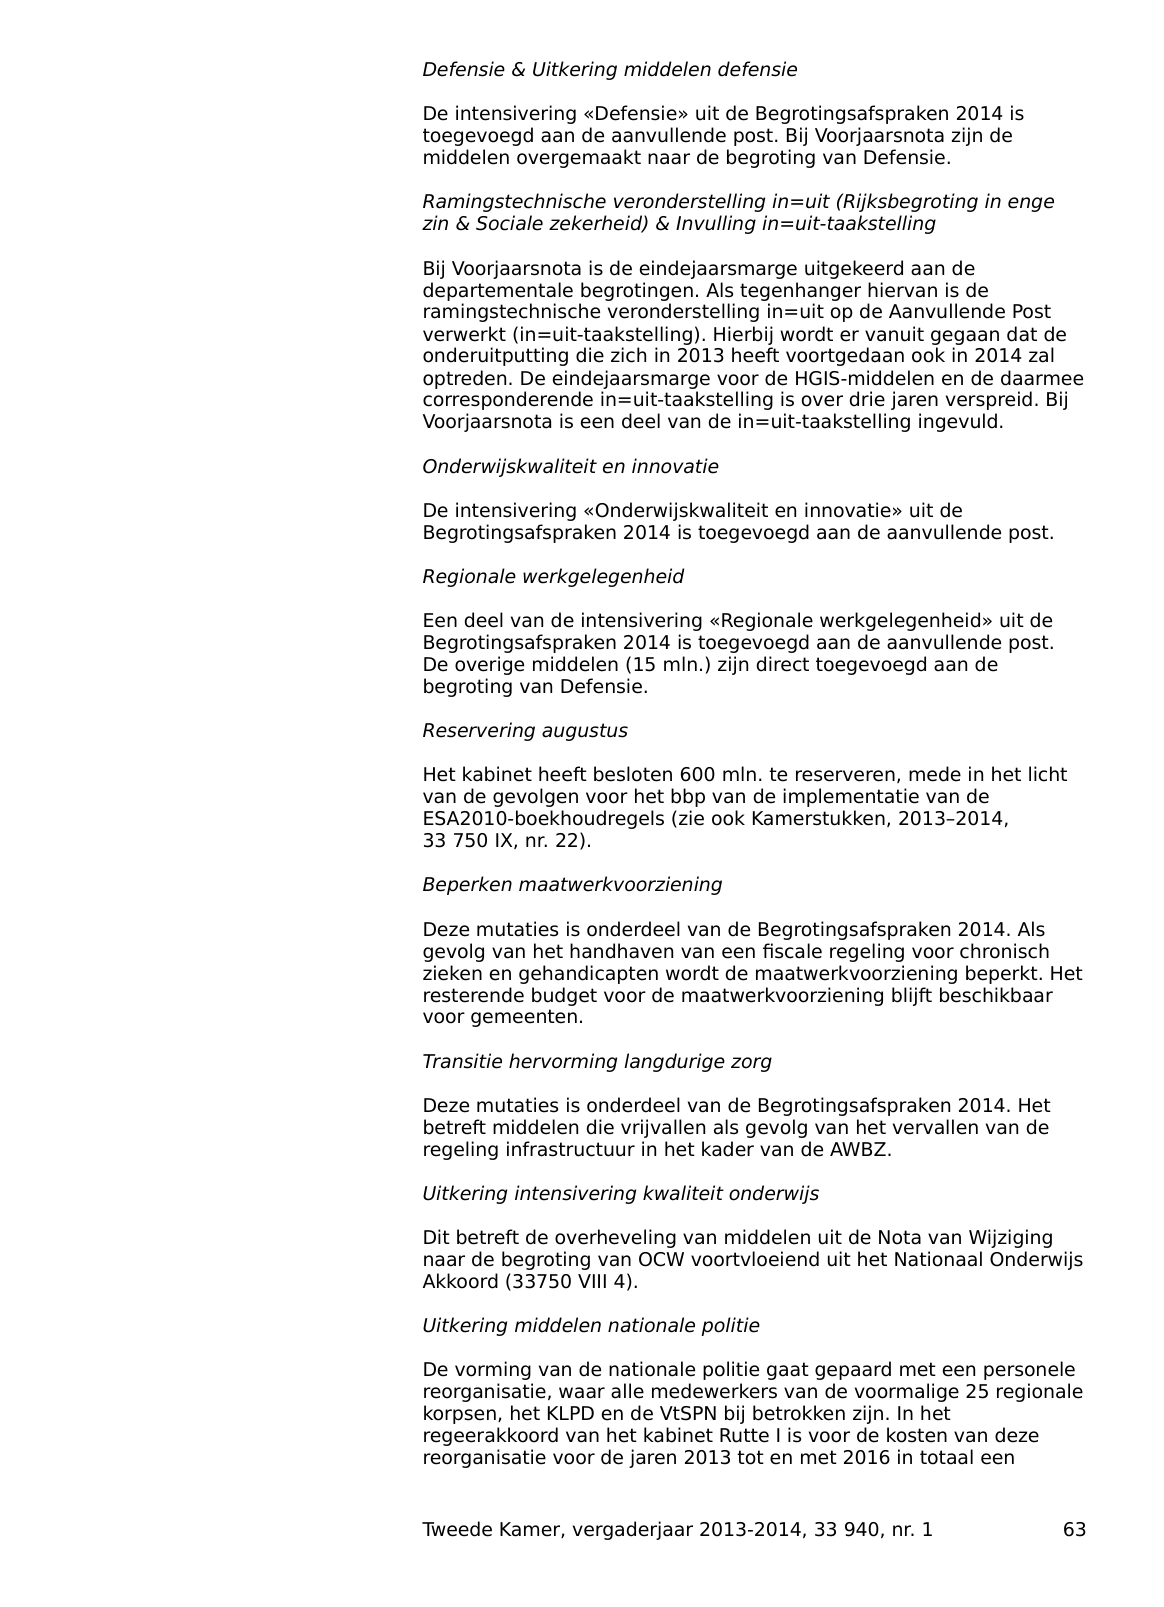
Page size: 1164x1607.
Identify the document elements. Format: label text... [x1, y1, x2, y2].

text Het kabinet heeft besloten 600 mln. te reserveren, mede in het licht van de gevolgen voor het bbp van de implementatie van de ESA2010-boekhoudregels (zie ook Kamerstukken, 2013–2014, 33 750 IX, nr. 22). [422, 764, 1087, 852]
subtitle Uitkering intensivering kwaliteit onderwijs [422, 1183, 1087, 1205]
subtitle Onderwijskwaliteit en innovatie [422, 456, 1087, 477]
subtitle Regionale werkgelegenheid [422, 566, 1087, 588]
text Deze mutaties is onderdeel van de Begrotingsafspraken 2014. Als gevolg van het handhaven van een fiscale regeling voor chronisch zieken en gehandicapten wordt de maatwerkvoorziening beperkt. Het resterende budget voor de maatwerkvoorziening blijft beschikbaar voor gemeenten. [422, 918, 1087, 1028]
subtitle Reservering augustus [422, 720, 1087, 742]
text Een deel van de intensivering «Regionale werkgelegenheid» uit de Begrotingsafspraken 2014 is toegevoegd aan de aanvullende post. De overige middelen (15 mln.) zijn direct toegevoegd aan de begroting van Defensie. [422, 610, 1087, 698]
subtitle Defensie & Uitkering middelen defensie [422, 59, 1087, 81]
subtitle Ramingstechnische veronderstelling in=uit (Rijksbegroting in enge zin & Sociale zekerheid) & Invulling in=uit-taakstelling [422, 191, 1087, 235]
text Dit betreft de overheveling van middelen uit de Nota van Wijziging naar de begroting van OCW voortvloeiend uit het Nationaal Onderwijs Akkoord (33750 VIII 4). [422, 1227, 1087, 1293]
text Deze mutaties is onderdeel van de Begrotingsafspraken 2014. Het betreft middelen die vrijvallen als gevolg van het vervallen van de regeling infrastructuur in het kader van de AWBZ. [422, 1095, 1087, 1161]
subtitle Transitie hervorming langdurige zorg [422, 1051, 1087, 1073]
text Bij Voorjaarsnota is de eindejaarsmarge uitgekeerd aan de departementale begrotingen. Als tegenhanger hiervan is de ramingstechnische veronderstelling in=uit op de Aanvullende Post verwerkt (in=uit-taakstelling). Hierbij wordt er vanuit gegaan dat de onderuitputting die zich in 2013 heeft voortgedaan ook in 2014 zal optreden. De eindejaarsmarge voor de HGIS-middelen en de daarmee corresponderende in=uit-taakstelling is over drie jaren verspreid. Bij Voorjaarsnota is een deel van de in=uit-taakstelling ingevuld. [422, 257, 1087, 433]
subtitle Uitkering middelen nationale politie [422, 1315, 1087, 1337]
text De vorming van de nationale politie gaat gepaard met een personele reorganisatie, waar alle medewerkers van de voormalige 25 regionale korpsen, het KLPD en de VtSPN bij betrokken zijn. In het regeerakkoord van het kabinet Rutte I is voor de kosten van deze reorganisatie voor de jaren 2013 tot en met 2016 in totaal een [422, 1359, 1087, 1469]
text De intensivering «Onderwijskwaliteit en innovatie» uit de Begrotingsafspraken 2014 is toegevoegd aan de aanvullende post. [422, 500, 1087, 544]
subtitle Beperken maatwerkvoorziening [422, 874, 1087, 896]
text De intensivering «Defensie» uit de Begrotingsafspraken 2014 is toegevoegd aan de aanvullende post. Bij Voorjaarsnota zijn de middelen overgemaakt naar de begroting van Defensie. [422, 103, 1087, 169]
